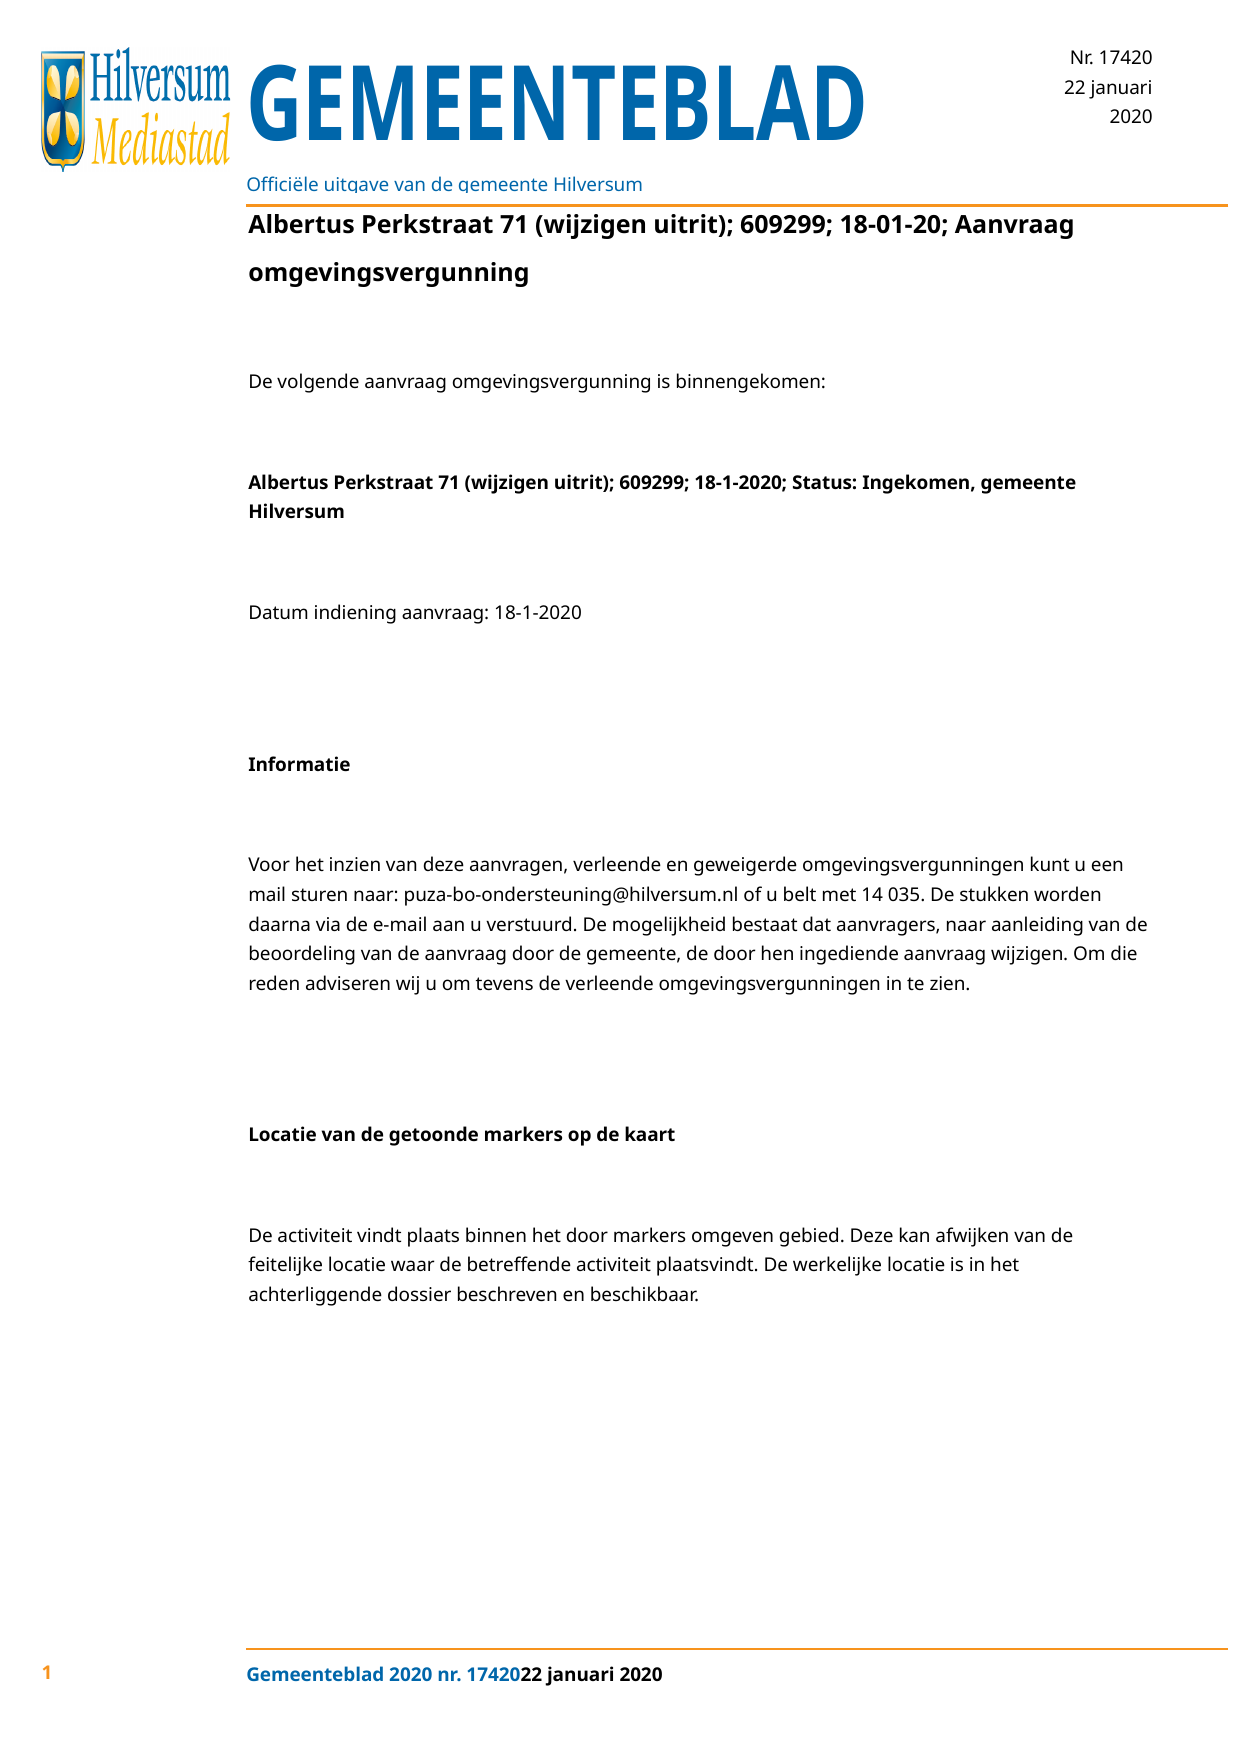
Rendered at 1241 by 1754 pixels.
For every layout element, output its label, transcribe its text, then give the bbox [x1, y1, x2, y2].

text Datum indiening aanvraag: 18-1-2020 [248, 599, 1152, 625]
picture [41, 47, 231, 172]
text De activiteit vindt plaats binnen het door markers omgeven gebied. Deze kan afwijken van de feitelijke locatie waar de betreffende activiteit plaatsvindt. De werkelijke locatie is in het achterliggende dossier beschreven en beschikbaar. [248, 1222, 1152, 1307]
text De volgende aanvraag omgevingsvergunning is binnengekomen: [248, 368, 1152, 394]
text Locatie van de getoonde markers op de kaart [248, 1121, 1152, 1147]
text Voor het inzien van deze aanvragen, verleende en geweigerde omgevingsvergunningen kunt u een mail sturen naar: puza-bo-ondersteuning@hilversum.nl of u belt met 14 035. De stukken worden daarna via de e-mail aan u verstuurd. De mogelijkheid bestaat dat aanvragers, naar aanleiding van de beoordeling van de aanvraag door de gemeente, de door hen ingediende aanvraag wijzigen. Om die reden adviseren wij u om tevens de verleende omgevingsvergunningen in te zien. [248, 852, 1152, 996]
text Albertus Perkstraat 71 (wijzigen uitrit); 609299; 18-1-2020; Status: Ingekomen, gemeente Hilversum [248, 469, 1152, 524]
text Informatie [248, 751, 1152, 777]
text Albertus Perkstraat 71 (wijzigen uitrit); 609299; 18-01-20; Aanvraag omgevingsvergunning [248, 207, 1152, 288]
